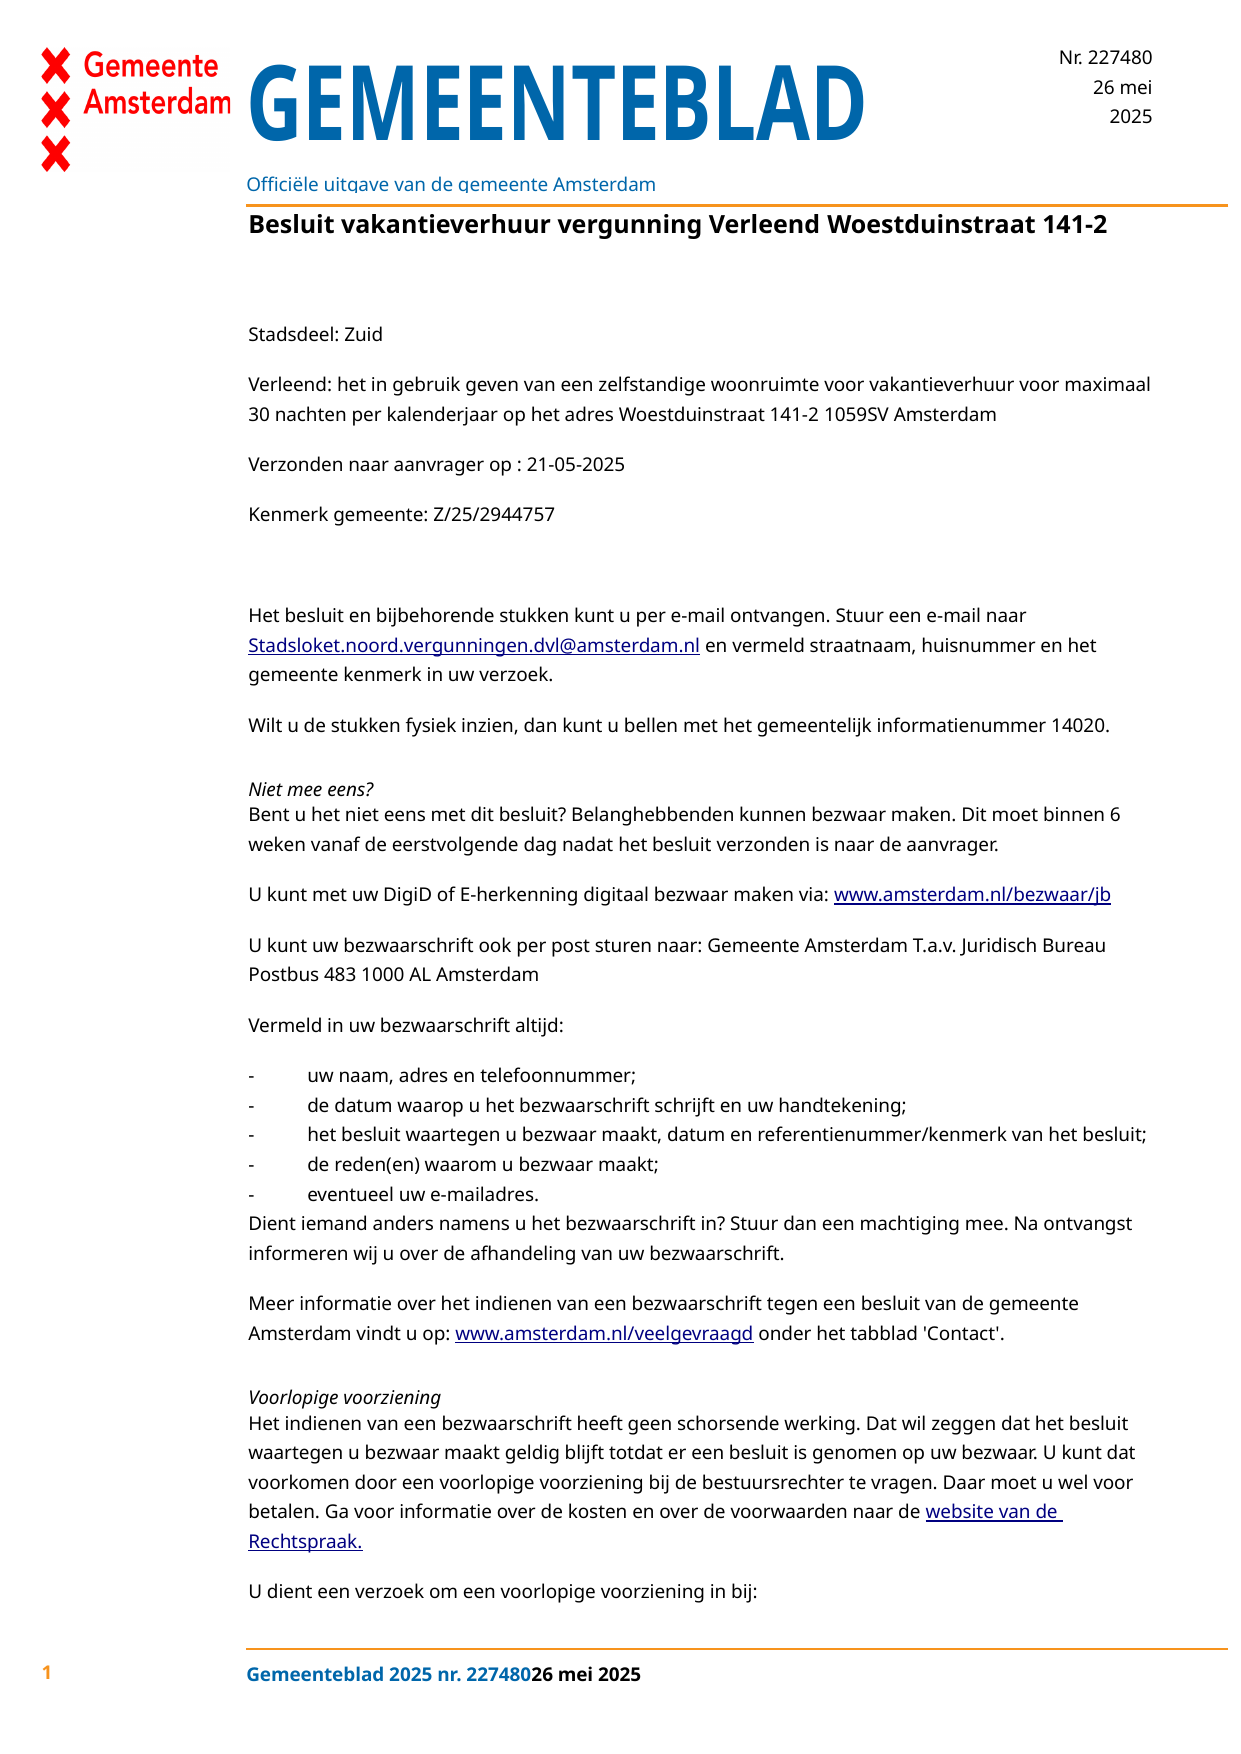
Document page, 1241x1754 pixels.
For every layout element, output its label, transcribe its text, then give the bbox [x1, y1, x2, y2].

text U kunt uw bezwaarschrift ook per post sturen naar: Gemeente Amsterdam T.a.v. Juridisch Bureau Postbus 483 1000 AL Amsterdam [248, 932, 1152, 987]
text Bent u het niet eens met dit besluit? Belanghebbenden kunnen bezwaar maken. Dit moet binnen 6 weken vanaf de eerstvolgende dag nadat het besluit verzonden is naar de aanvrager. [248, 802, 1152, 857]
text Meer informatie over het indienen van een bezwaarschrift tegen een besluit van de gemeente Amsterdam vindt u op: www.amsterdam.nl/veelgevraagd onder het tabblad 'Contact'. [248, 1290, 1152, 1346]
text Wilt u de stukken fysiek inzien, dan kunt u bellen met het gemeentelijk informatienummer 14020. [248, 712, 1152, 738]
list de datum waarop u het bezwaarschrift schrijft en uw handtekening; [248, 1092, 1152, 1118]
text Stadsdeel: Zuid [248, 321, 1152, 346]
text Verleend: het in gebruik geven van een zelfstandige woonruimte voor vakantieverhuur voor maximaal 30 nachten per kalenderjaar op het adres Woestduinstraat 141-2 1059SV Amsterdam [248, 371, 1152, 426]
list het besluit waartegen u bezwaar maakt, datum en referentienummer/kenmerk van het besluit; [248, 1122, 1152, 1147]
text Verzonden naar aanvrager op : 21-05-2025 [248, 451, 1152, 477]
text Besluit vakantieverhuur vergunning Verleend Woestduinstraat 141-2 [248, 207, 1152, 241]
text Voorlopige voorziening [248, 1384, 1152, 1410]
text U dient een verzoek om een voorlopige voorziening in bij: [248, 1578, 1152, 1604]
list de reden(en) waarom u bezwaar maakt; [248, 1151, 1152, 1177]
list uw naam, adres en telefoonnummer; [248, 1062, 1152, 1088]
text Vermeld in uw bezwaarschrift altijd: [248, 1012, 1152, 1038]
text Dient iemand anders namens u het bezwaarschrift in? Stuur dan een machtiging mee. Na ontvangst informeren wij u over de afhandeling van uw bezwaarschrift. [248, 1210, 1152, 1266]
text Het besluit en bijbehorende stukken kunt u per e-mail ontvangen. Stuur een e-mail naar Stadsloket.noord.vergunningen.dvl@amsterdam.nl en vermeld straatnaam, huisnummer en het gemeente kenmerk in uw verzoek. [248, 602, 1152, 687]
list eventueel uw e-mailadres. [248, 1181, 1152, 1207]
picture [41, 47, 231, 172]
text U kunt met uw DigiD of E-herkenning digitaal bezwaar maken via: www.amsterdam.nl/bezwaar/jb [248, 882, 1152, 907]
text Kenmerk gemeente: Z/25/2944757 [248, 502, 1152, 527]
text Het indienen van een bezwaarschrift heeft geen schorsende werking. Dat wil zeggen dat het besluit waartegen u bezwaar maakt geldig blijft totdat er een besluit is genomen op uw bezwaar. U kunt dat voorkomen door een voorlopige voorziening bij de bestuursrechter te vragen. Daar moet u wel voor betalen. Ga voor informatie over de kosten en over de voorwaarden naar de website van de Rechtspraak. [248, 1410, 1152, 1554]
text Niet mee eens? [248, 776, 1152, 802]
